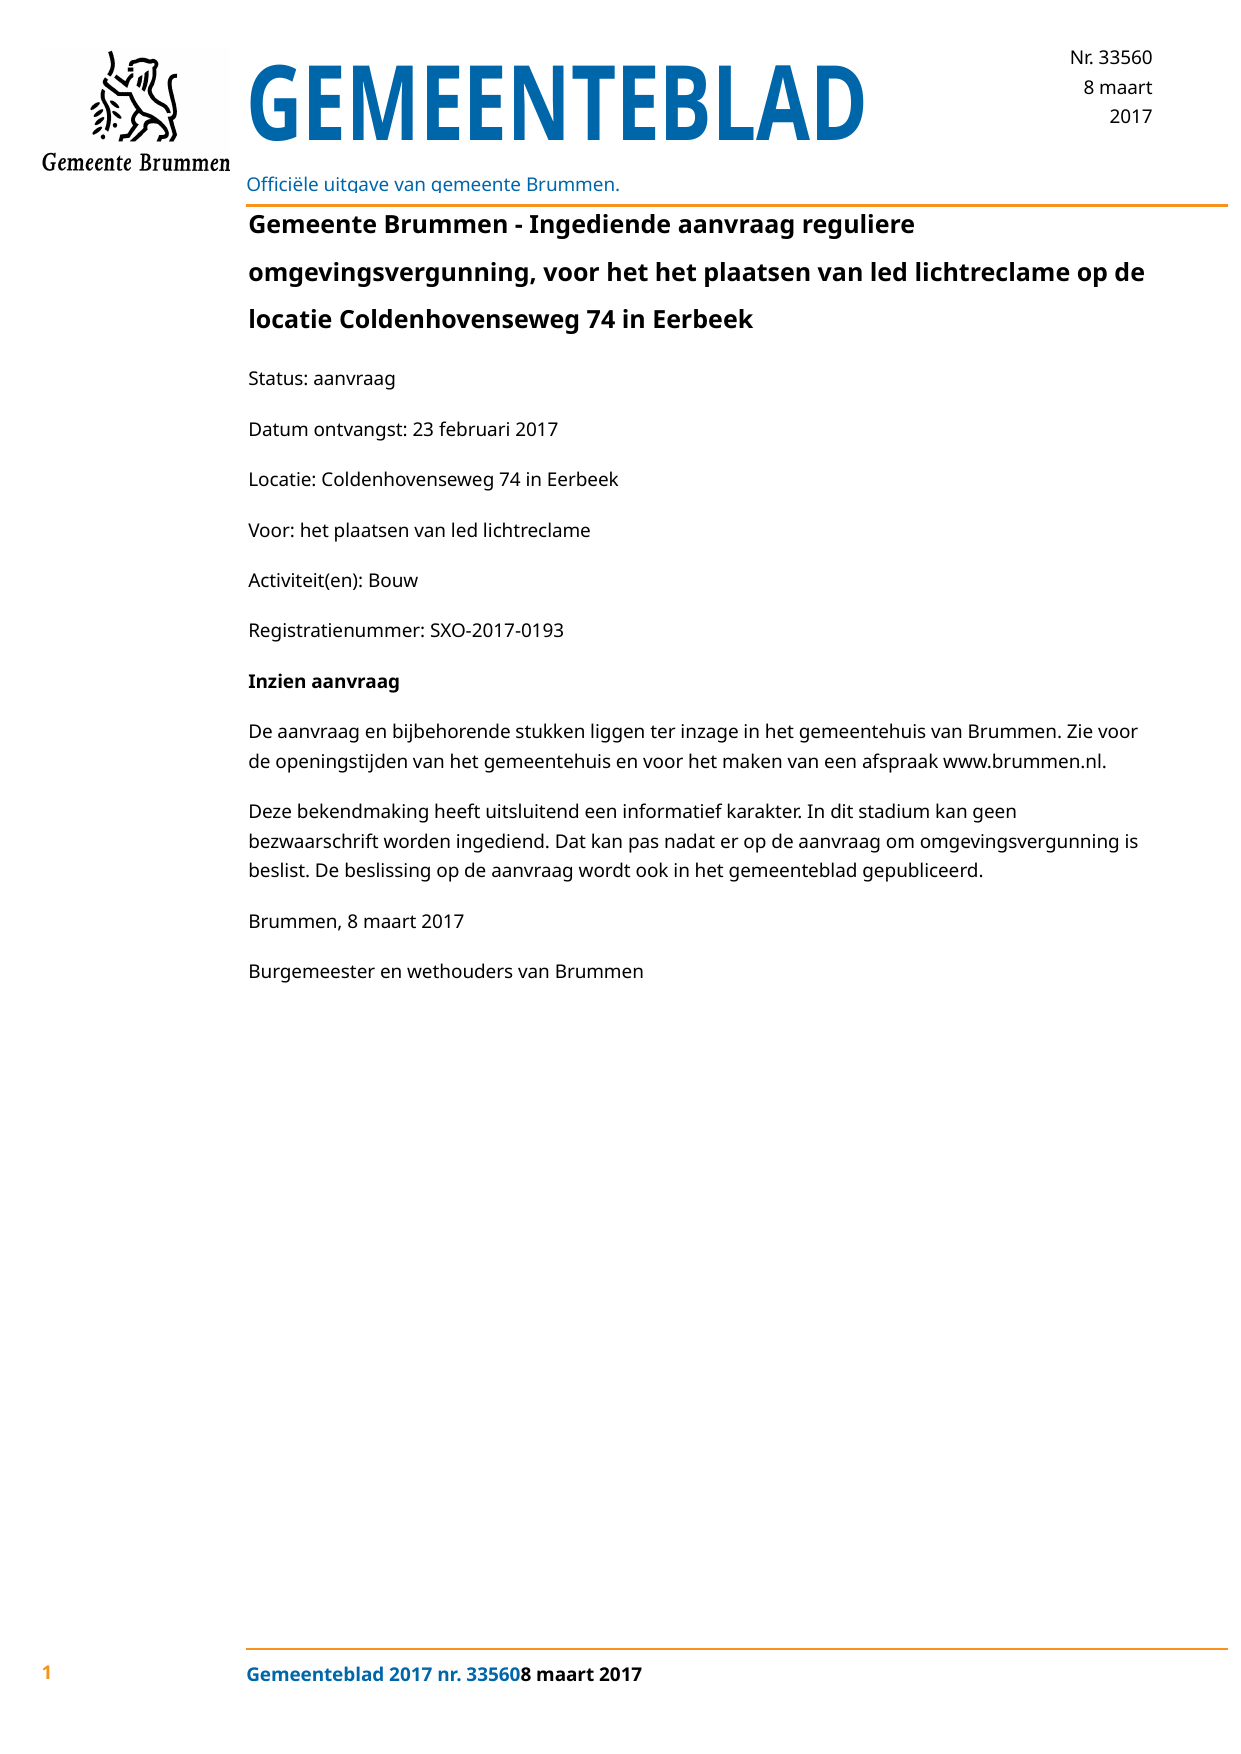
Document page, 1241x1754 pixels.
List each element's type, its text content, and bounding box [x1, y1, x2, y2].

text Locatie: Coldenhovenseweg 74 in Eerbeek [248, 466, 1152, 492]
text Voor: het plaatsen van led lichtreclame [248, 517, 1152, 542]
text Activiteit(en): Bouw [248, 567, 1152, 593]
text Registratienummer: SXO-2017-0193 [248, 618, 1152, 643]
text Inzien aanvraag [248, 668, 1152, 694]
text Datum ontvangst: 23 februari 2017 [248, 416, 1152, 442]
text Status: aanvraag [248, 366, 1152, 391]
text Burgemeester en wethouders van Brummen [248, 958, 1152, 984]
text Gemeente Brummen - Ingediende aanvraag reguliere omgevingsvergunning, voor het het plaatsen van led lichtreclame op de locatie Coldenhovenseweg 74 in Eerbeek [248, 207, 1152, 336]
picture [41, 47, 231, 172]
text De aanvraag en bijbehorende stukken liggen ter inzage in het gemeentehuis van Brummen. Zie voor de openingstijden van het gemeentehuis en voor het maken van een afspraak www.brummen.nl. [248, 718, 1152, 774]
text Brummen, 8 maart 2017 [248, 908, 1152, 934]
text Deze bekendmaking heeft uitsluitend een informatief karakter. In dit stadium kan geen bezwaarschrift worden ingediend. Dat kan pas nadat er op de aanvraag om omgevingsvergunning is beslist. De beslissing op de aanvraag wordt ook in het gemeenteblad gepubliceerd. [248, 798, 1152, 883]
